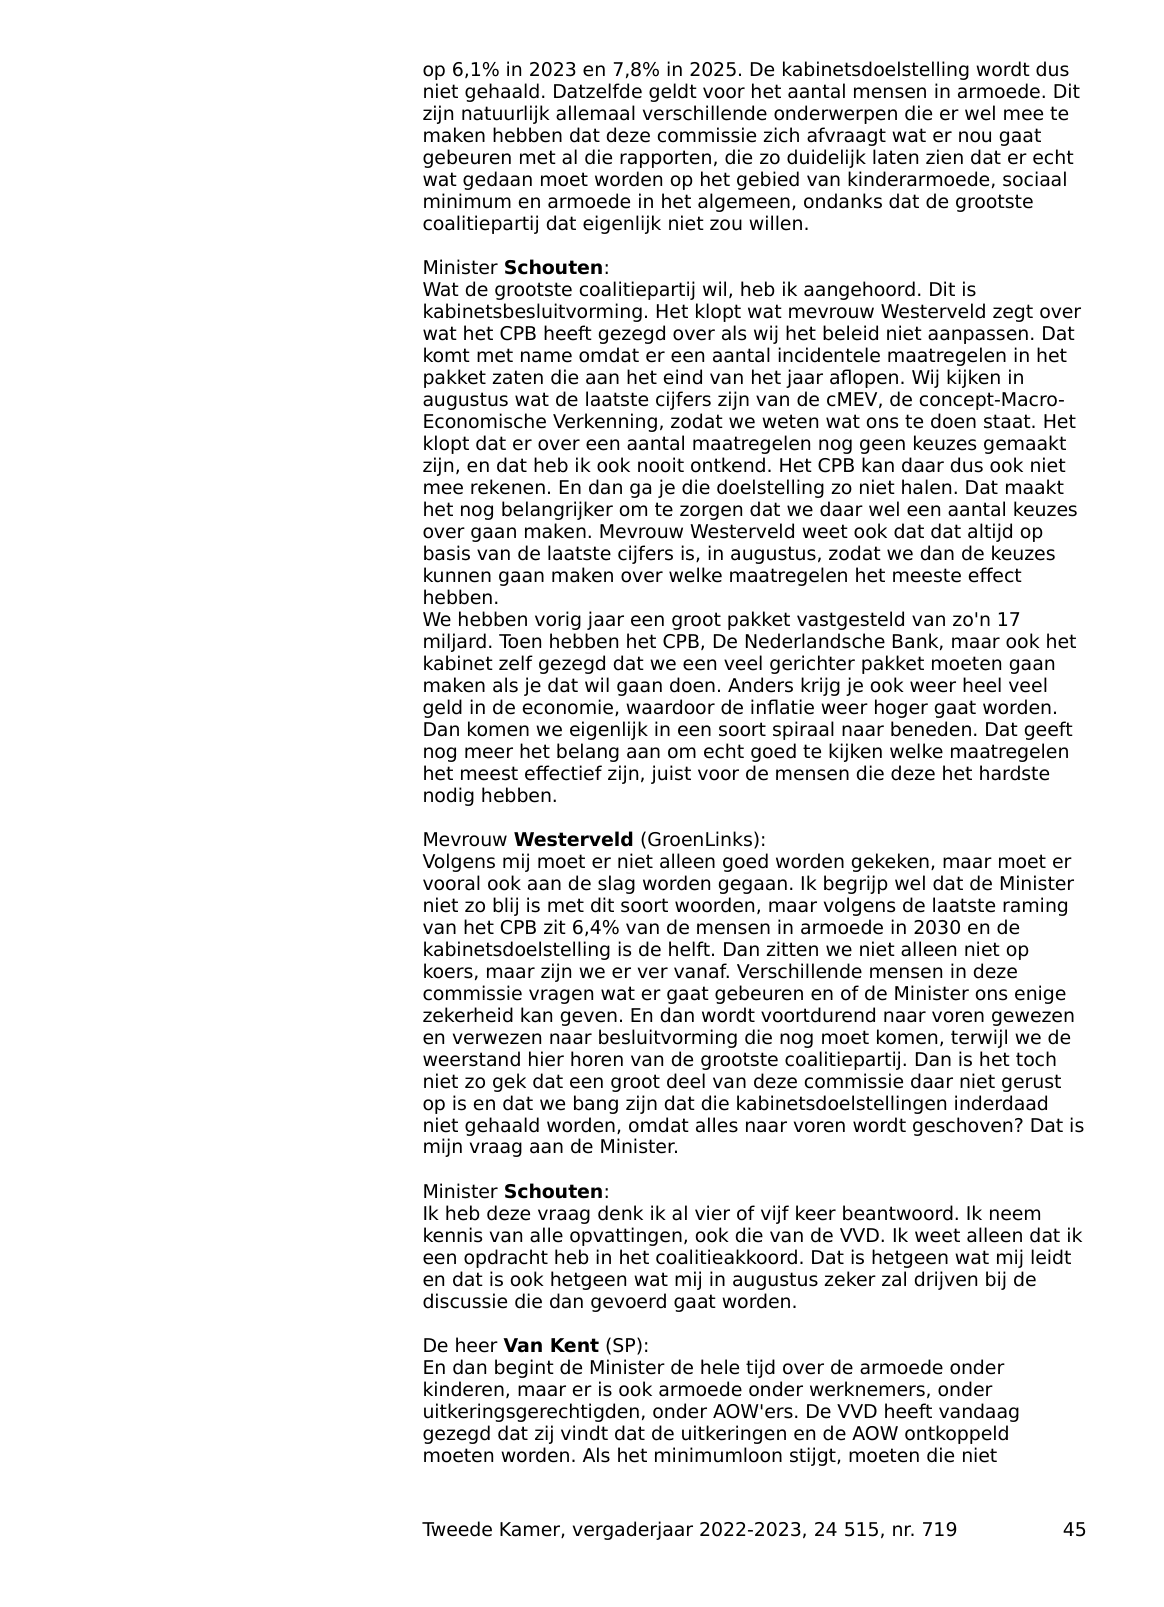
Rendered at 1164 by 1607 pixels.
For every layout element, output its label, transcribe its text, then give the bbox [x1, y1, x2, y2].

text Volgens mij moet er niet alleen goed worden gekeken, maar moet er vooral ook aan de slag worden gegaan. Ik begrijp wel dat de Minister niet zo blij is met dit soort woorden, maar volgens de laatste raming van het CPB zit 6,4% van de mensen in armoede in 2030 en de kabinetsdoelstelling is de helft. Dan zitten we niet alleen niet op koers, maar zijn we er ver vanaf. Verschillende mensen in deze commissie vragen wat er gaat gebeuren en of de Minister ons enige zekerheid kan geven. En dan wordt voortdurend naar voren gewezen en verwezen naar besluitvorming die nog moet komen, terwijl we de weerstand hier horen van de grootste coalitiepartij. Dan is het toch niet zo gek dat een groot deel van deze commissie daar niet gerust op is en dat we bang zijn dat die kabinetsdoelstellingen inderdaad niet gehaald worden, omdat alles naar voren wordt geschoven? Dat is mijn vraag aan de Minister. [422, 851, 1087, 1158]
text op 6,1% in 2023 en 7,8% in 2025. De kabinetsdoelstelling wordt dus niet gehaald. Datzelfde geldt voor het aantal mensen in armoede. Dit zijn natuurlijk allemaal verschillende onderwerpen die er wel mee te maken hebben dat deze commissie zich afvraagt wat er nou gaat gebeuren met al die rapporten, die zo duidelijk laten zien dat er echt wat gedaan moet worden op het gebied van kinderarmoede, sociaal minimum en armoede in het algemeen, ondanks dat de grootste coalitiepartij dat eigenlijk niet zou willen. [422, 59, 1087, 235]
text Mevrouw Westerveld (GroenLinks): [422, 829, 1087, 851]
text Wat de grootste coalitiepartij wil, heb ik aangehoord. Dit is kabinetsbesluitvorming. Het klopt wat mevrouw Westerveld zegt over wat het CPB heeft gezegd over als wij het beleid niet aanpassen. Dat komt met name omdat er een aantal incidentele maatregelen in het pakket zaten die aan het eind van het jaar aflopen. Wij kijken in augustus wat de laatste cijfers zijn van de cMEV, de concept-Macro-Economische Verkenning, zodat we weten wat ons te doen staat. Het klopt dat er over een aantal maatregelen nog geen keuzes gemaakt zijn, en dat heb ik ook nooit ontkend. Het CPB kan daar dus ook niet mee rekenen. En dan ga je die doelstelling zo niet halen. Dat maakt het nog belangrijker om te zorgen dat we daar wel een aantal keuzes over gaan maken. Mevrouw Westerveld weet ook dat dat altijd op basis van de laatste cijfers is, in augustus, zodat we dan de keuzes kunnen gaan maken over welke maatregelen het meeste effect hebben. [422, 279, 1087, 609]
text Minister Schouten: [422, 1181, 1087, 1203]
text Minister Schouten: [422, 257, 1087, 279]
text Ik heb deze vraag denk ik al vier of vijf keer beantwoord. Ik neem kennis van alle opvattingen, ook die van de VVD. Ik weet alleen dat ik een opdracht heb in het coalitieakkoord. Dat is hetgeen wat mij leidt en dat is ook hetgeen wat mij in augustus zeker zal drijven bij de discussie die dan gevoerd gaat worden. [422, 1203, 1087, 1312]
text We hebben vorig jaar een groot pakket vastgesteld van zo'n 17 miljard. Toen hebben het CPB, De Nederlandsche Bank, maar ook het kabinet zelf gezegd dat we een veel gerichter pakket moeten gaan maken als je dat wil gaan doen. Anders krijg je ook weer heel veel geld in de economie, waardoor de inflatie weer hoger gaat worden. Dan komen we eigenlijk in een soort spiraal naar beneden. Dat geeft nog meer het belang aan om echt goed te kijken welke maatregelen het meest effectief zijn, juist voor de mensen die deze het hardste nodig hebben. [422, 609, 1087, 807]
text En dan begint de Minister de hele tijd over de armoede onder kinderen, maar er is ook armoede onder werknemers, onder uitkeringsgerechtigden, onder AOW'ers. De VVD heeft vandaag gezegd dat zij vindt dat de uitkeringen en de AOW ontkoppeld moeten worden. Als het minimumloon stijgt, moeten die niet [422, 1357, 1087, 1467]
text De heer Van Kent (SP): [422, 1335, 1087, 1357]
